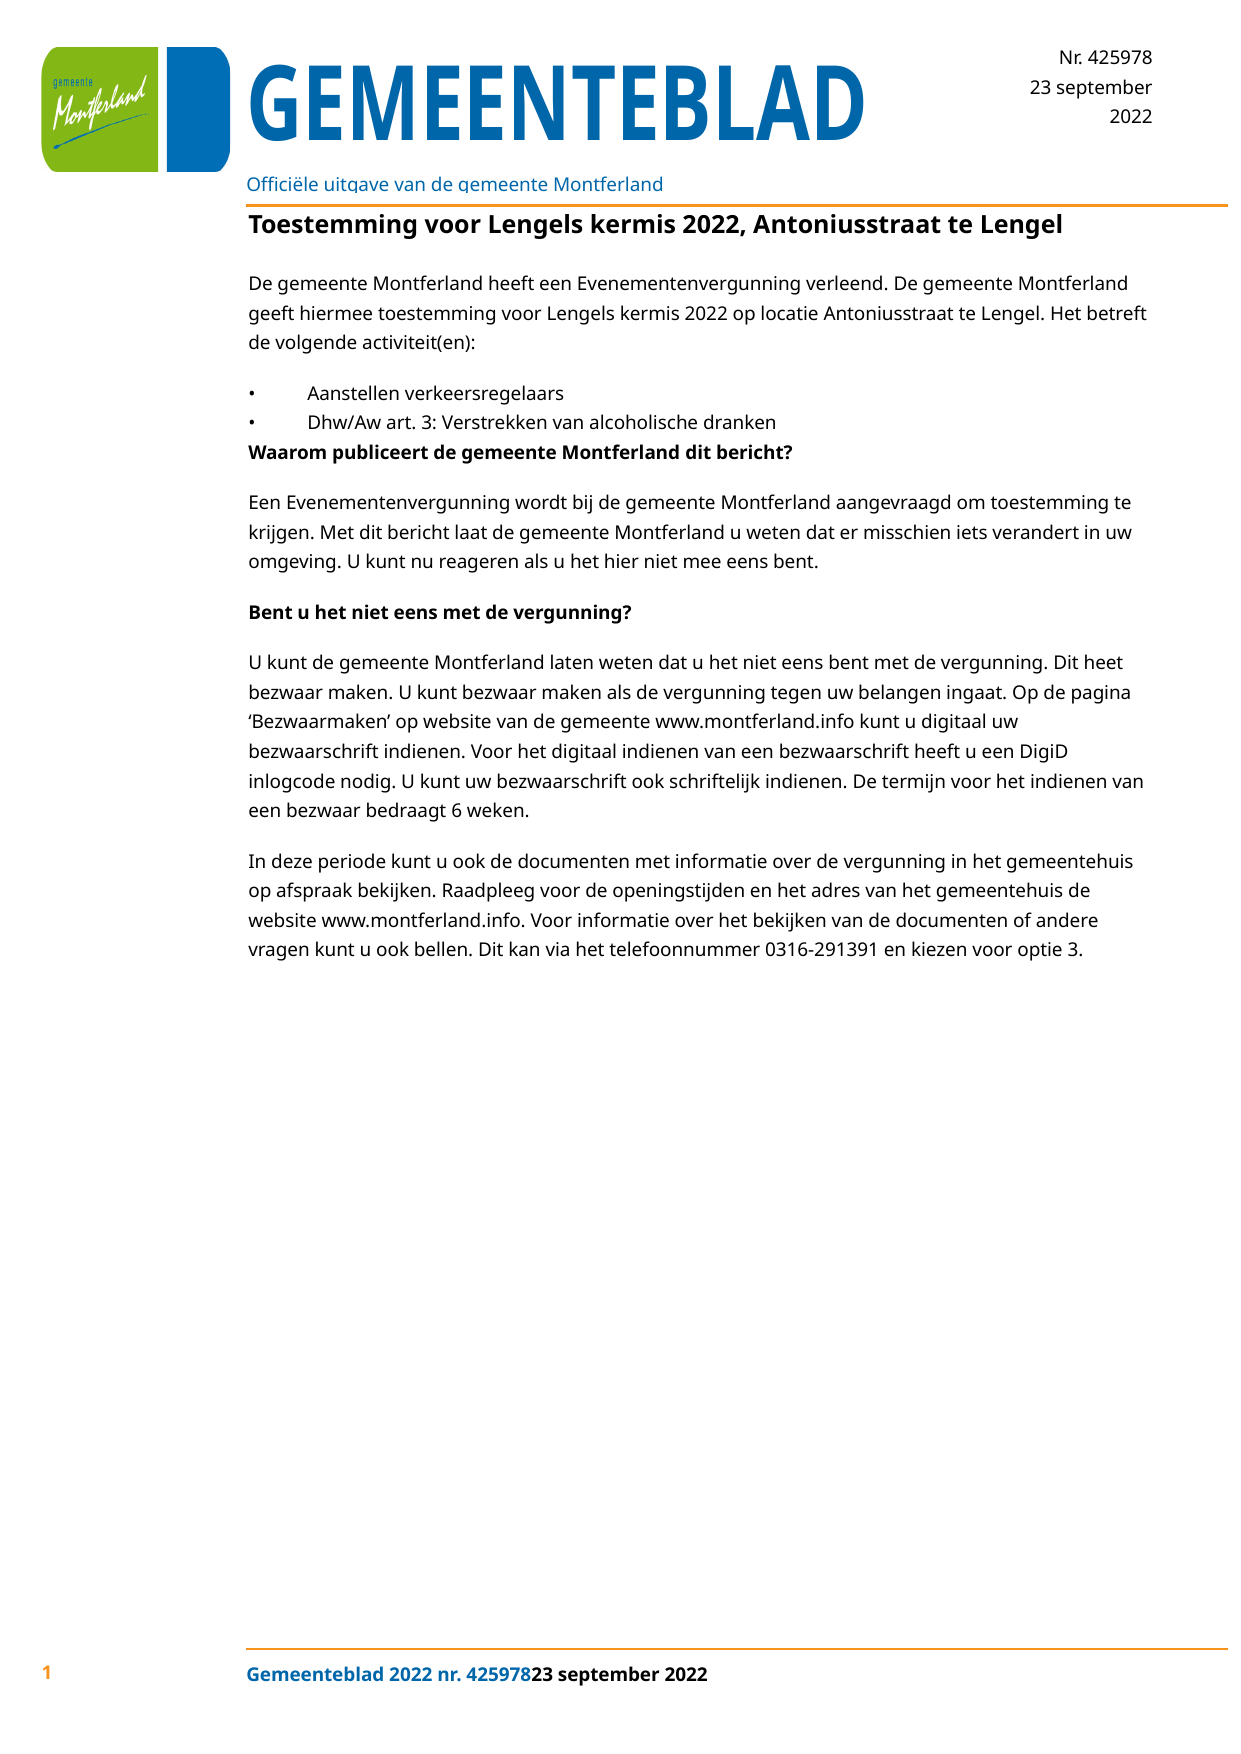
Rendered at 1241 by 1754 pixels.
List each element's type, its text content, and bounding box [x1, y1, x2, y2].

text In deze periode kunt u ook de documenten met informatie over de vergunning in het gemeentehuis op afspraak bekijken. Raadpleeg voor de openingstijden en het adres van het gemeentehuis de website www.montferland.info. Voor informatie over het bekijken van de documenten of andere vragen kunt u ook bellen. Dit kan via het telefoonnummer 0316-291391 en kiezen voor optie 3. [248, 848, 1152, 962]
text Waarom publiceert de gemeente Montferland dit bericht? [248, 439, 1152, 465]
text De gemeente Montferland heeft een Evenementenvergunning verleend. De gemeente Montferland geeft hiermee toestemming voor Lengels kermis 2022 op locatie Antoniusstraat te Lengel. Het betreft de volgende activiteit(en): [248, 270, 1152, 355]
text U kunt de gemeente Montferland laten weten dat u het niet eens bent met de vergunning. Dit heet bezwaar maken. U kunt bezwaar maken als de vergunning tegen uw belangen ingaat. Op de pagina ‘Bezwaarmaken’ op website van de gemeente www.montferland.info kunt u digitaal uw bezwaarschrift indienen. Voor het digitaal indienen van een bezwaarschrift heeft u een DigiD inlogcode nodig. U kunt uw bezwaarschrift ook schriftelijk indienen. De termijn voor het indienen van een bezwaar bedraagt 6 weken. [248, 649, 1152, 823]
text Bent u het niet eens met de vergunning? [248, 599, 1152, 625]
text Een Evenementenvergunning wordt bij de gemeente Montferland aangevraagd om toestemming te krijgen. Met dit bericht laat de gemeente Montferland u weten dat er misschien iets verandert in uw omgeving. U kunt nu reageren als u het hier niet mee eens bent. [248, 489, 1152, 574]
text Toestemming voor Lengels kermis 2022, Antoniusstraat te Lengel [248, 207, 1152, 241]
list Dhw/Aw art. 3: Verstrekken van alcoholische dranken [248, 409, 1152, 435]
list Aanstellen verkeersregelaars [248, 380, 1152, 406]
picture [41, 47, 231, 172]
